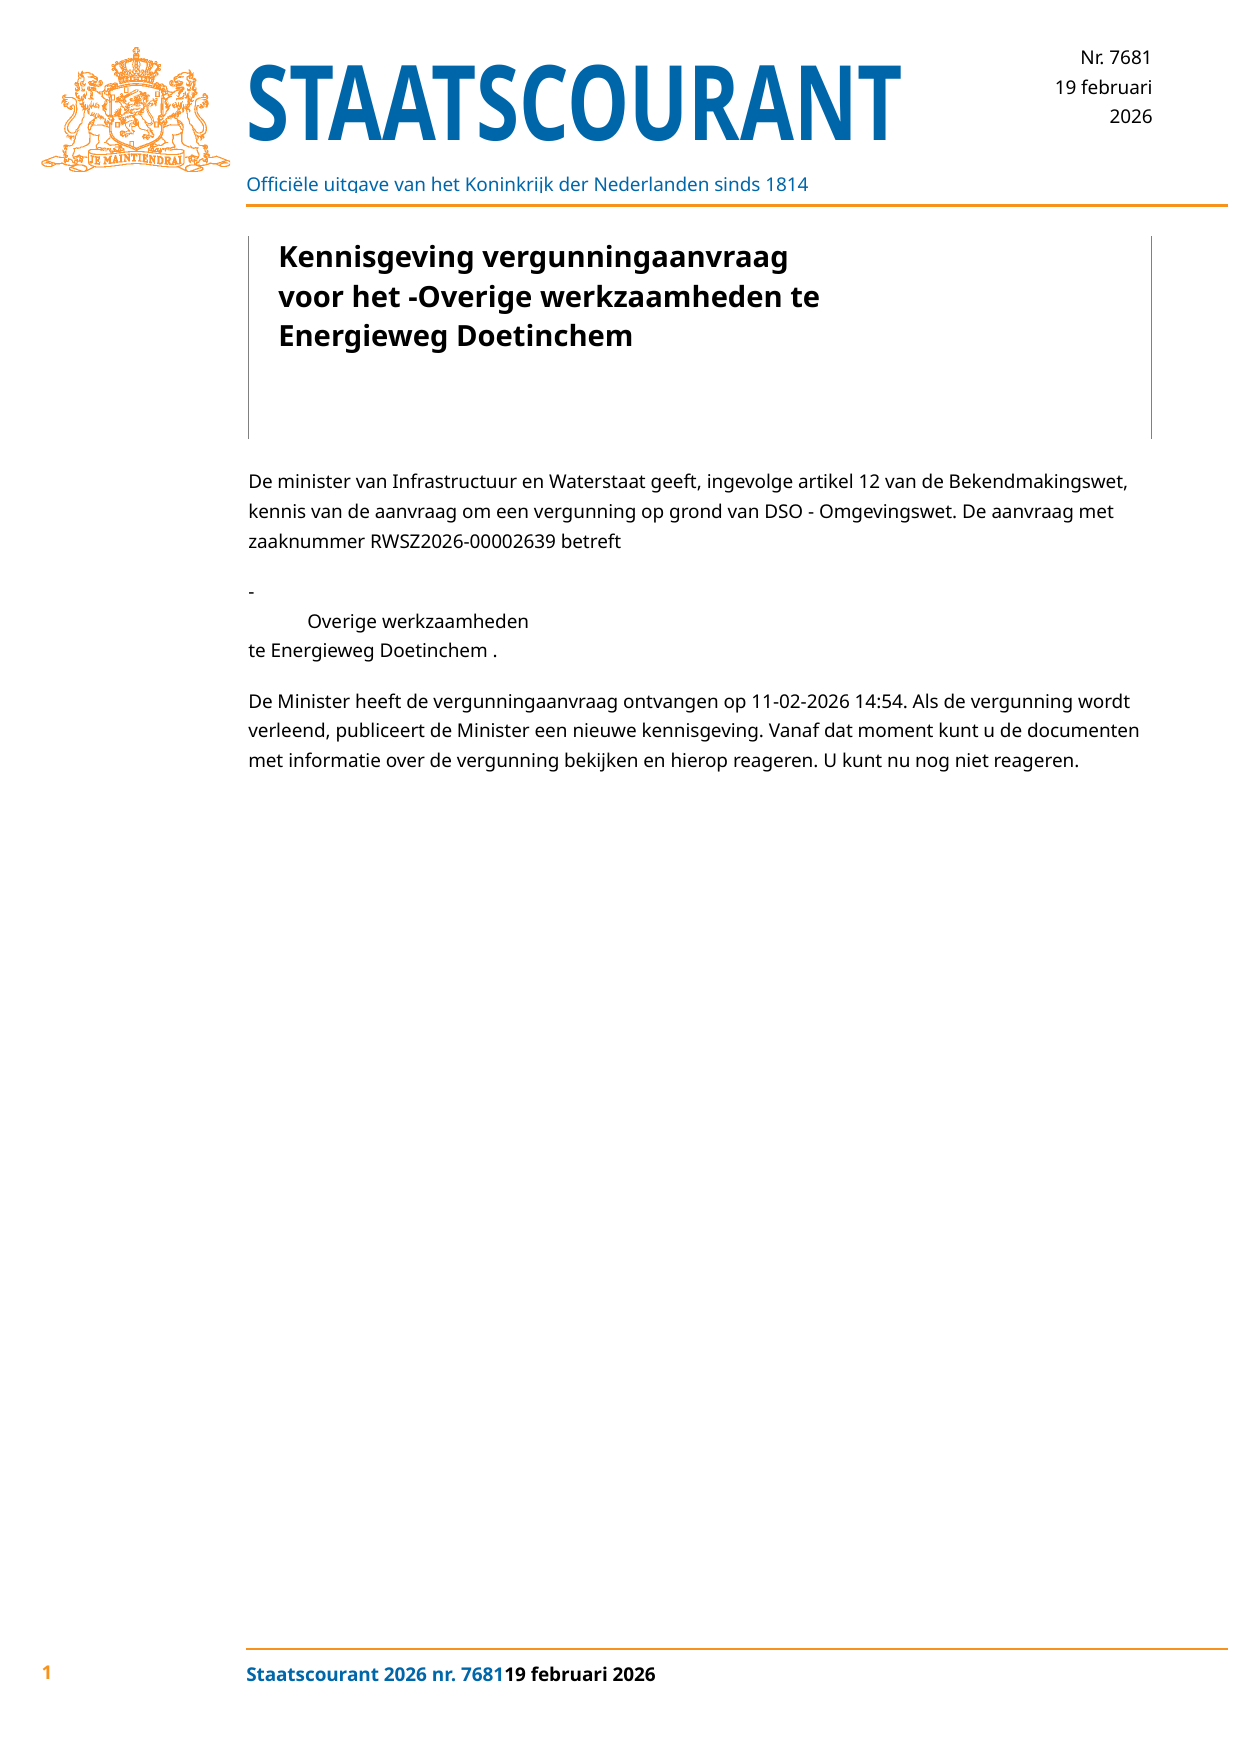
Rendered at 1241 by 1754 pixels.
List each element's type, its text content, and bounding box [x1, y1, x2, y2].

list Overige werkzaamheden [248, 608, 1152, 633]
text De Minister heeft de vergunningaanvraag ontvangen op 11-02-2026 14:54. Als de vergunning wordt verleend, publiceert de Minister een nieuwe kennisgeving. Vanaf dat moment kunt u de documenten met informatie over de vergunning bekijken en hierop reageren. U kunt nu nog niet reageren. [248, 688, 1152, 773]
text te Energieweg Doetinchem . [248, 637, 1152, 663]
table_header Kennisgeving vergunningaanvraag voor het -Overige werkzaamheden te Energieweg Doetinchem [249, 236, 850, 439]
text De minister van Infrastructuur en Waterstaat geeft, ingevolge artikel 12 van de Bekendmakingswet, kennis van de aanvraag om een vergunning op grond van DSO - Omgevingswet. De aanvraag met zaaknummer RWSZ2026-00002639 betreft [248, 469, 1152, 553]
table_header [850, 236, 912, 413]
picture [912, 236, 1090, 414]
table_header [1090, 236, 1151, 413]
picture [41, 47, 231, 172]
table_header [850, 414, 1151, 439]
